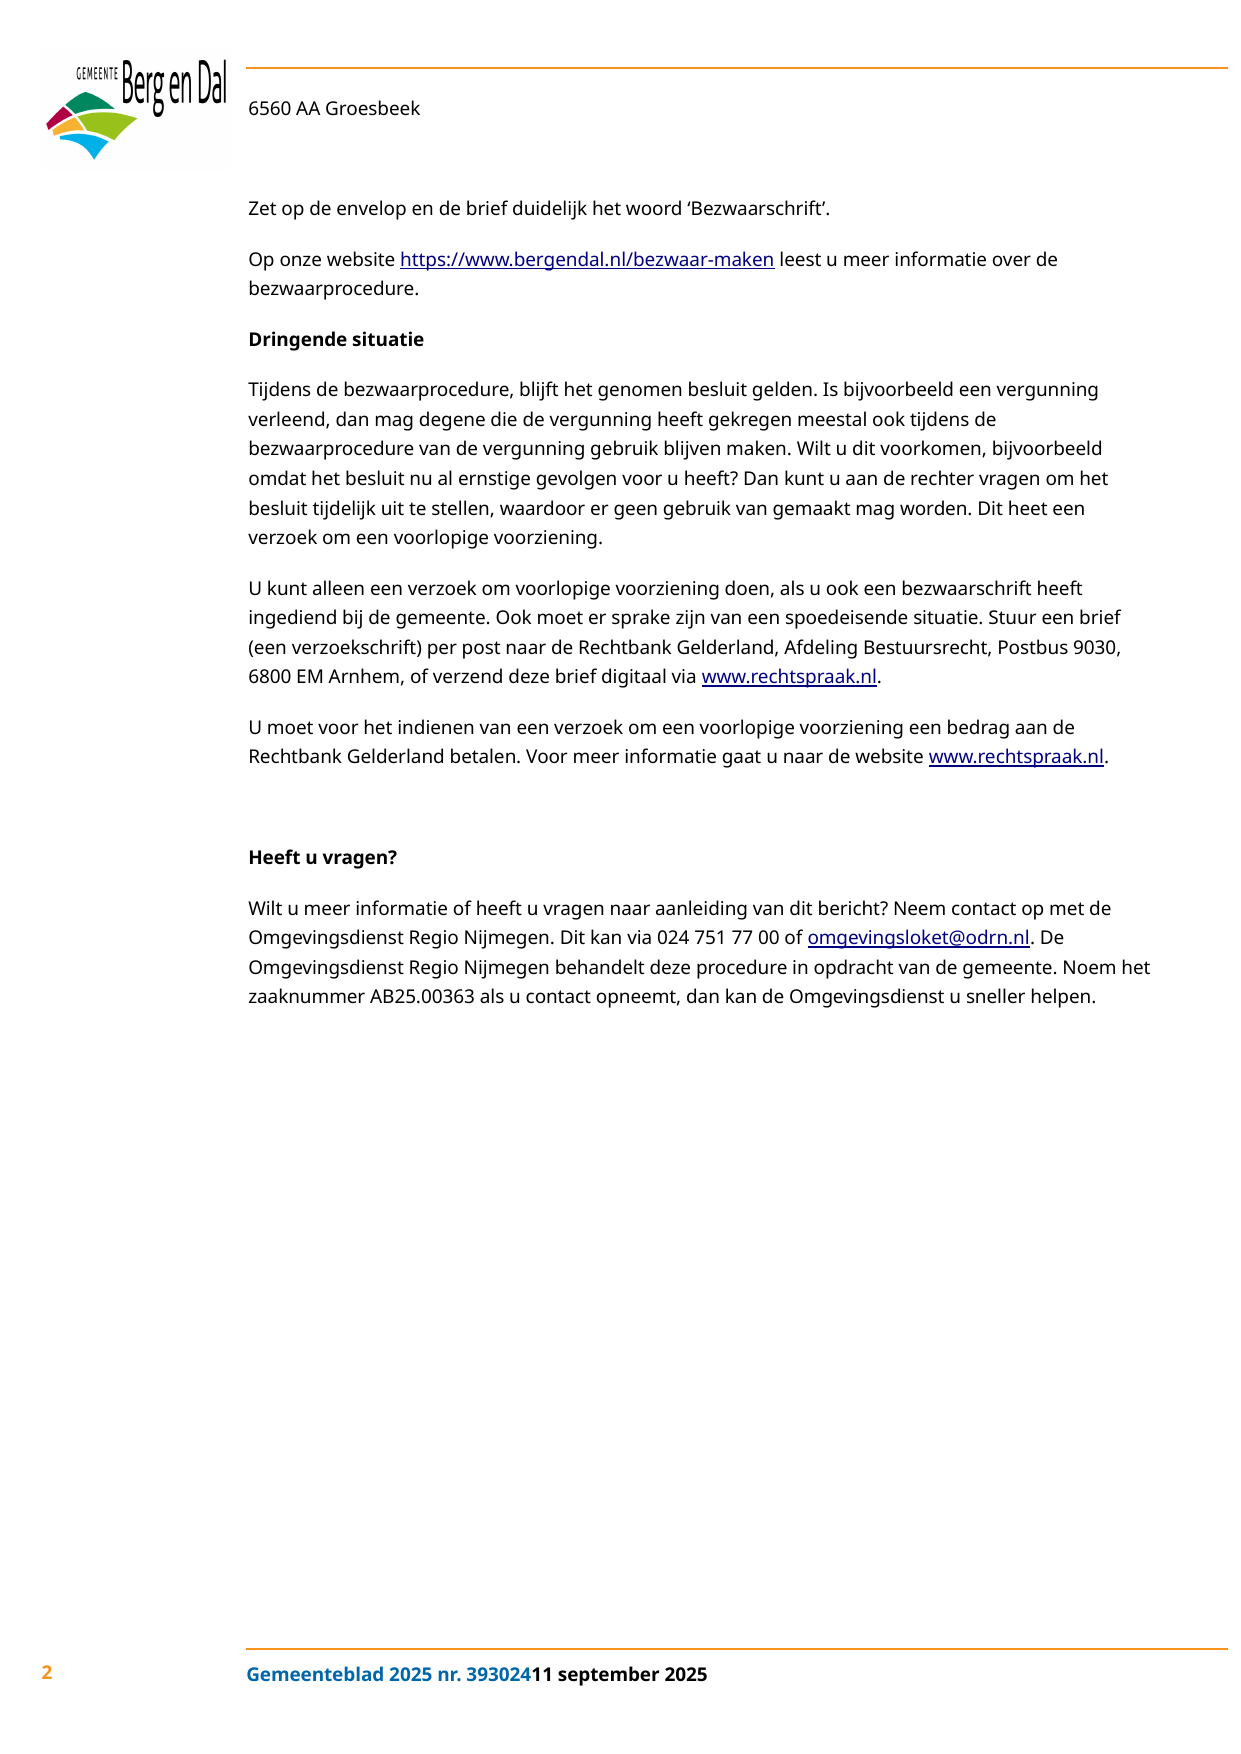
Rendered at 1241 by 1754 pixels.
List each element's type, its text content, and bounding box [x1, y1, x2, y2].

text 6560 AA Groesbeek [248, 95, 1152, 121]
text U moet voor het indienen van een verzoek om een voorlopige voorziening een bedrag aan de Rechtbank Gelderland betalen. Voor meer informatie gaat u naar de website www.rechtspraak.nl. [248, 714, 1152, 769]
text Op onze website https://www.bergendal.nl/bezwaar-maken leest u meer informatie over de bezwaarprocedure. [248, 246, 1152, 301]
text Tijdens de bezwaarprocedure, blijft het genomen besluit gelden. Is bijvoorbeeld een vergunning verleend, dan mag degene die de vergunning heeft gekregen meestal ook tijdens de bezwaarprocedure van de vergunning gebruik blijven maken. Wilt u dit voorkomen, bijvoorbeeld omdat het besluit nu al ernstige gevolgen voor u heeft? Dan kunt u aan de rechter vragen om het besluit tijdelijk uit te stellen, waardoor er geen gebruik van gemaakt mag worden. Dit heet een verzoek om een voorlopige voorziening. [248, 376, 1152, 550]
picture [41, 47, 231, 172]
text U kunt alleen een verzoek om voorlopige voorziening doen, als u ook een bezwaarschrift heeft ingediend bij de gemeente. Ook moet er sprake zijn van een spoedeisende situatie. Stuur een brief (een verzoekschrift) per post naar de Rechtbank Gelderland, Afdeling Bestuursrecht, Postbus 9030, 6800 EM Arnhem, of verzend deze brief digitaal via www.rechtspraak.nl. [248, 575, 1152, 689]
text Zet op de envelop en de brief duidelijk het woord ‘Bezwaarschrift’. [248, 196, 1152, 221]
text Heeft u vragen? [248, 844, 1152, 870]
text Dringende situatie [248, 326, 1152, 352]
text Wilt u meer informatie of heeft u vragen naar aanleiding van dit bericht? Neem contact op met de Omgevingsdienst Regio Nijmegen. Dit kan via 024 751 77 00 of omgevingsloket@odrn.nl. De Omgevingsdienst Regio Nijmegen behandelt deze procedure in opdracht van de gemeente. Noem het zaaknummer AB25.00363 als u contact opneemt, dan kan de Omgevingsdienst u sneller helpen. [248, 895, 1152, 1009]
